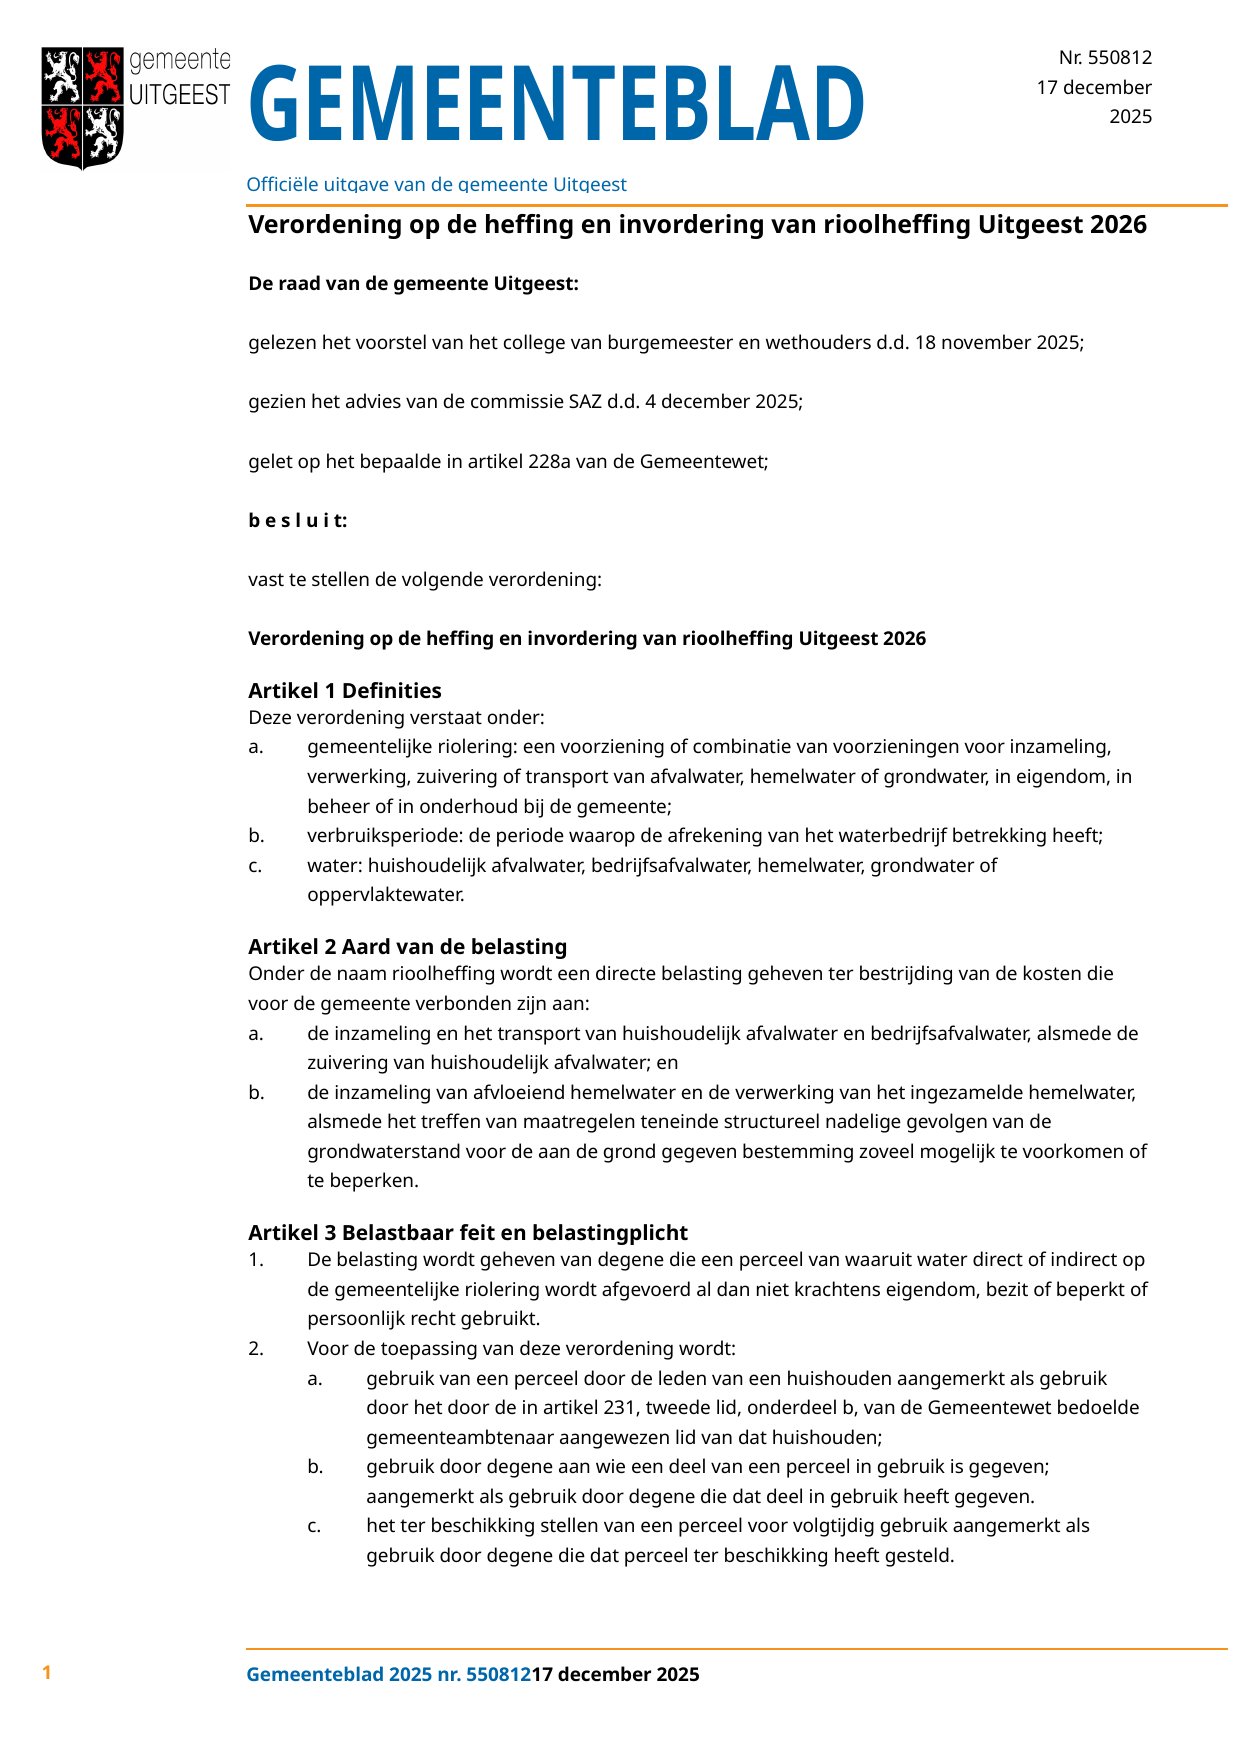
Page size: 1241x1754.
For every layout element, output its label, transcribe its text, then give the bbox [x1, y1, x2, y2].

list gemeentelijke riolering: een voorziening of combinatie van voorzieningen voor inzameling, verwerking, zuivering of transport van afvalwater, hemelwater of grondwater, in eigendom, in beheer of in onderhoud bij de gemeente; [248, 734, 1152, 819]
picture [41, 47, 231, 172]
text De raad van de gemeente Uitgeest: [248, 270, 1152, 296]
text Artikel 3 Belastbaar feit en belastingplicht [248, 1218, 1152, 1246]
list gebruik van een perceel door de leden van een huishouden aangemerkt als gebruik door het door de in artikel 231, tweede lid, onderdeel b, van de Gemeentewet bedoelde gemeenteambtenaar aangewezen lid van dat huishouden; [307, 1365, 1152, 1450]
text gelet op het bepaalde in artikel 228a van de Gemeentewet; [248, 448, 1152, 473]
text b e s l u i t: [248, 507, 1152, 533]
text Verordening op de heffing en invordering van rioolheffing Uitgeest 2026 [248, 625, 1152, 651]
list Voor de toepassing van deze verordening wordt: [248, 1335, 1152, 1361]
text Deze verordening verstaat onder: [248, 704, 1152, 730]
list het ter beschikking stellen van een perceel voor volgtijdig gebruik aangemerkt als gebruik door degene die dat perceel ter beschikking heeft gesteld. [307, 1513, 1152, 1568]
text Onder de naam rioolheffing wordt een directe belasting geheven ter bestrijding van de kosten die voor de gemeente verbonden zijn aan: [248, 961, 1152, 1016]
text gezien het advies van de commissie SAZ d.d. 4 december 2025; [248, 389, 1152, 414]
text Verordening op de heffing en invordering van rioolheffing Uitgeest 2026 [248, 207, 1152, 241]
text vast te stellen de volgende verordening: [248, 566, 1152, 592]
list gebruik door degene aan wie een deel van een perceel in gebruik is gegeven; aangemerkt als gebruik door degene die dat deel in gebruik heeft gegeven. [307, 1453, 1152, 1509]
text Artikel 2 Aard van de belasting [248, 932, 1152, 961]
text gelezen het voorstel van het college van burgemeester en wethouders d.d. 18 november 2025; [248, 329, 1152, 355]
list de inzameling en het transport van huishoudelijk afvalwater en bedrijfsafvalwater, alsmede de zuivering van huishoudelijk afvalwater; en [248, 1020, 1152, 1075]
list water: huishoudelijk afvalwater, bedrijfsafvalwater, hemelwater, grondwater of oppervlaktewater. [248, 852, 1152, 907]
text Artikel 1 Definities [248, 676, 1152, 704]
list verbruiksperiode: de periode waarop de afrekening van het waterbedrijf betrekking heeft; [248, 822, 1152, 848]
list De belasting wordt geheven van degene die een perceel van waaruit water direct of indirect op de gemeentelijke riolering wordt afgevoerd al dan niet krachtens eigendom, bezit of beperkt of persoonlijk recht gebruikt. [248, 1246, 1152, 1331]
list de inzameling van afvloeiend hemelwater en de verwerking van het ingezamelde hemelwater, alsmede het treffen van maatregelen teneinde structureel nadelige gevolgen van de grondwaterstand voor de aan de grond gegeven bestemming zoveel mogelijk te voorkomen of te beperken. [248, 1079, 1152, 1193]
